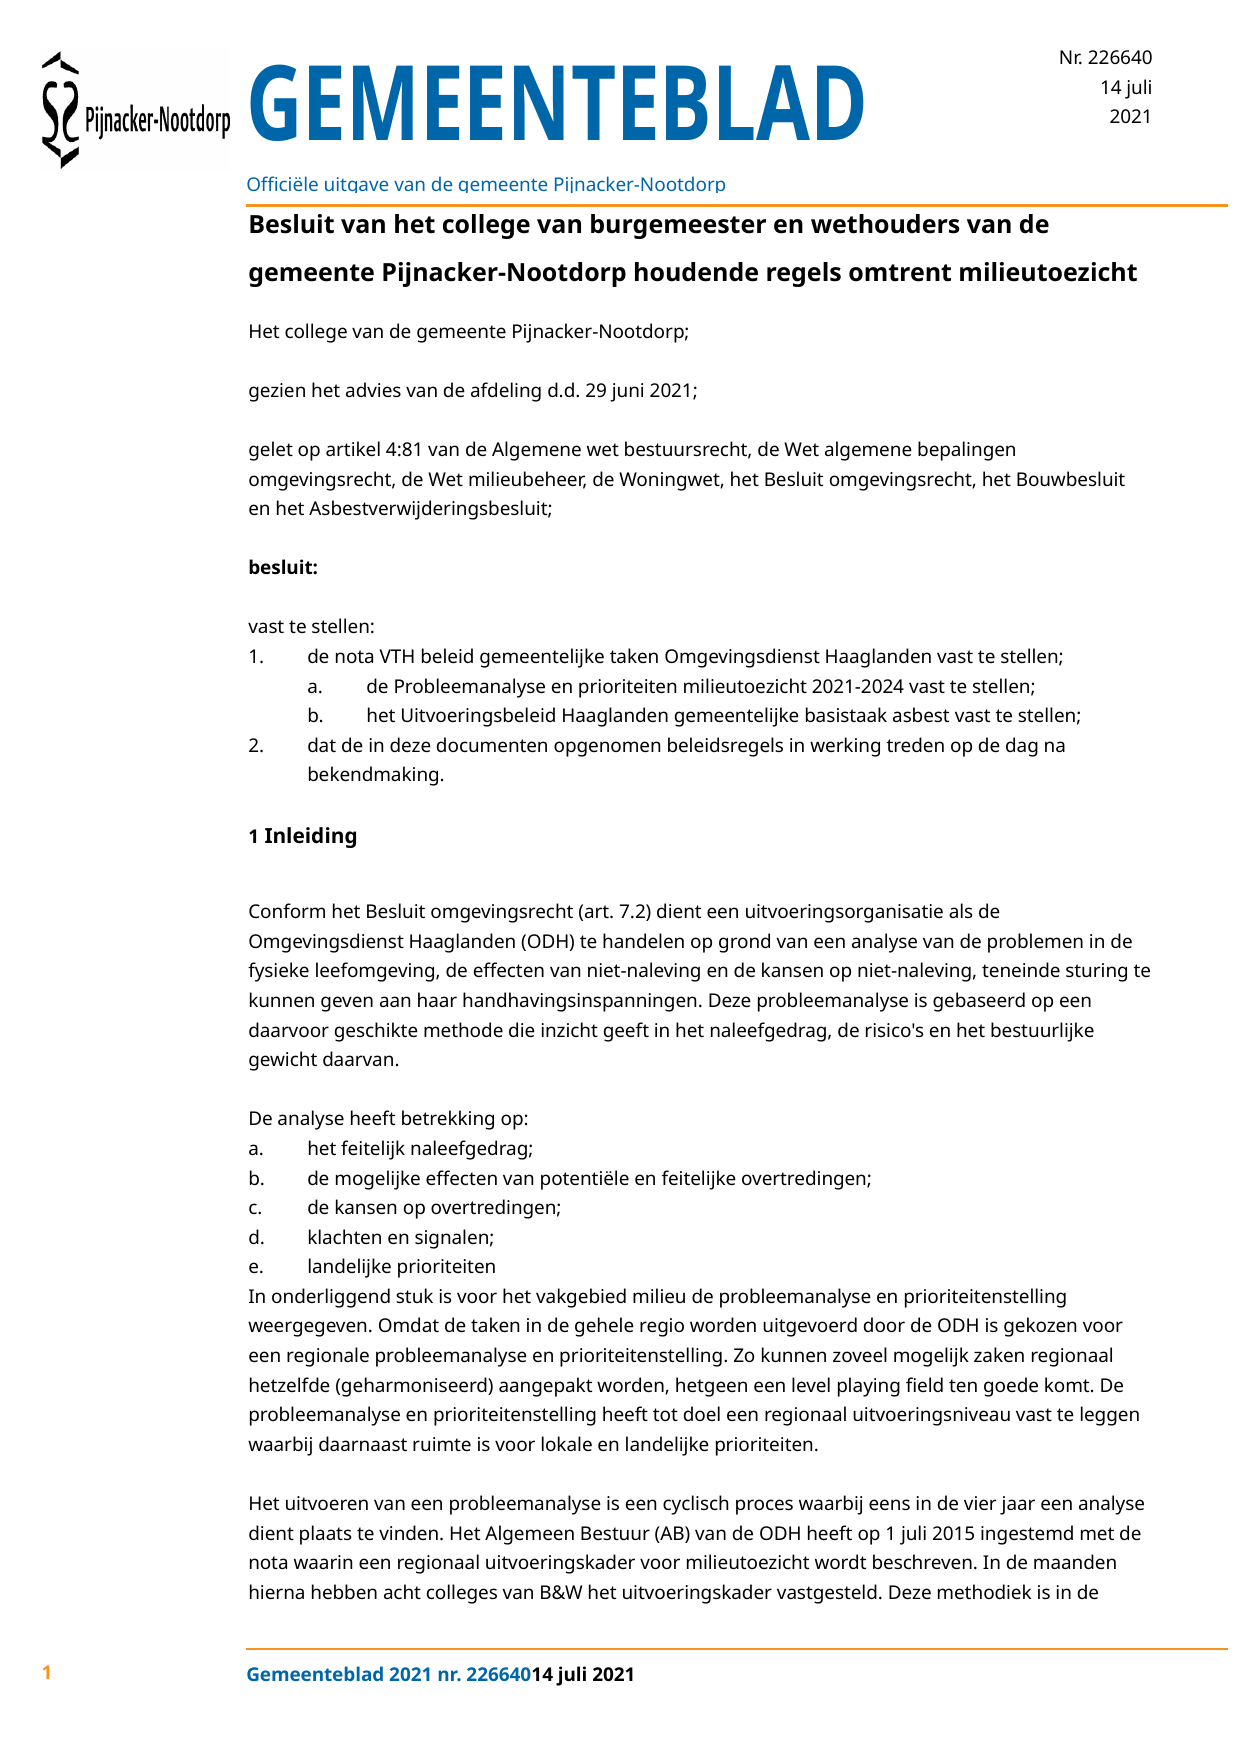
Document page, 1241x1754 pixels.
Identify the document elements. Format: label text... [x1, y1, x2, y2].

list de Probleemanalyse en prioriteiten milieutoezicht 2021-2024 vast te stellen; [307, 673, 1152, 699]
list de nota VTH beleid gemeentelijke taken Omgevingsdienst Haaglanden vast te stellen; [248, 643, 1152, 669]
list het feitelijk naleefgedrag; [248, 1135, 1152, 1161]
text gezien het advies van de afdeling d.d. 29 juni 2021; [248, 377, 1152, 403]
text Het uitvoeren van een probleemanalyse is een cyclisch proces waarbij eens in de vier jaar een analyse dient plaats te vinden. Het Algemeen Bestuur (AB) van de ODH heeft op 1 juli 2015 ingestemd met de nota waarin een regionaal uitvoeringskader voor milieutoezicht wordt beschreven. In de maanden hierna hebben acht colleges van B&W het uitvoeringskader vastgesteld. Deze methodiek is in de [248, 1490, 1152, 1605]
list klachten en signalen; [248, 1224, 1152, 1250]
list de kansen op overtredingen; [248, 1194, 1152, 1220]
text In onderliggend stuk is voor het vakgebied milieu de probleemanalyse en prioriteitenstelling weergegeven. Omdat de taken in de gehele regio worden uitgevoerd door de ODH is gekozen voor een regionale probleemanalyse en prioriteitenstelling. Zo kunnen zoveel mogelijk zaken regionaal hetzelfde (geharmoniseerd) aangepakt worden, hetgeen een level playing field ten goede komt. De probleemanalyse en prioriteitenstelling heeft tot doel een regionaal uitvoeringsniveau vast te leggen waarbij daarnaast ruimte is voor lokale en landelijke prioriteiten. [248, 1283, 1152, 1457]
picture [41, 47, 231, 172]
list het Uitvoeringsbeleid Haaglanden gemeentelijke basistaak asbest vast te stellen; [307, 702, 1152, 728]
list de mogelijke effecten van potentiële en feitelijke overtredingen; [248, 1165, 1152, 1191]
text De analyse heeft betrekking op: [248, 1106, 1152, 1131]
text Het college van de gemeente Pijnacker-Nootdorp; [248, 318, 1152, 344]
text gelet op artikel 4:81 van de Algemene wet bestuursrecht, de Wet algemene bepalingen omgevingsrecht, de Wet milieubeheer, de Woningwet, het Besluit omgevingsrecht, het Bouwbesluit en het Asbestverwijderingsbesluit; [248, 436, 1152, 521]
list dat de in deze documenten opgenomen beleidsregels in werking treden op de dag na bekendmaking. [248, 732, 1152, 787]
text Conform het Besluit omgevingsrecht (art. 7.2) dient een uitvoeringsorganisatie als de Omgevingsdienst Haaglanden (ODH) te handelen op grond van een analyse van de problemen in de fysieke leefomgeving, de effecten van niet-naleving en de kansen op niet-naleving, teneinde sturing te kunnen geven aan haar handhavingsinspanningen. Deze probleemanalyse is gebaseerd op een daarvoor geschikte methode die inzicht geeft in het naleefgedrag, de risico's en het bestuurlijke gewicht daarvan. [248, 898, 1152, 1072]
text vast te stellen: [248, 614, 1152, 639]
text besluit: [248, 554, 1152, 580]
text Besluit van het college van burgemeester en wethouders van de gemeente Pijnacker-Nootdorp houdende regels omtrent milieutoezicht [248, 207, 1152, 288]
list landelijke prioriteiten [248, 1253, 1152, 1279]
text 1 Inleiding [248, 821, 1152, 849]
